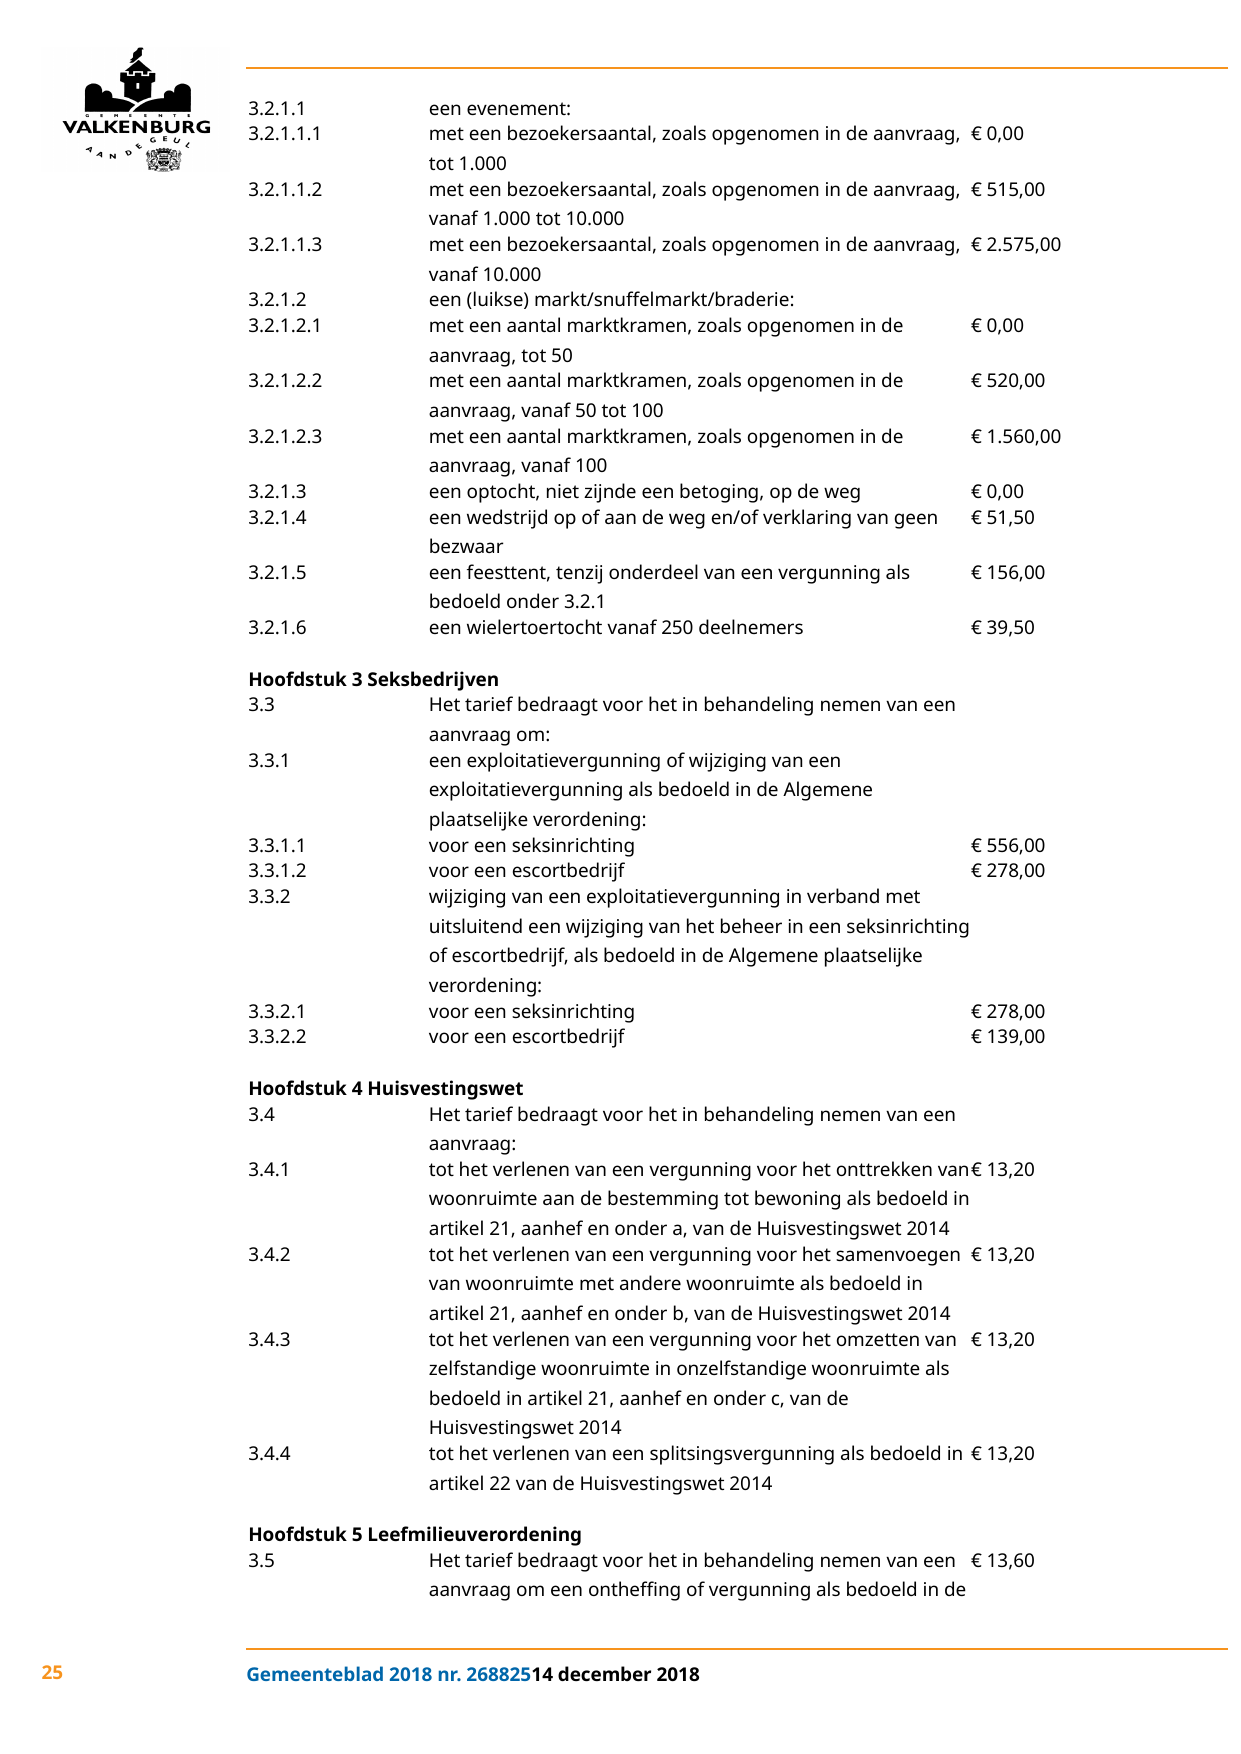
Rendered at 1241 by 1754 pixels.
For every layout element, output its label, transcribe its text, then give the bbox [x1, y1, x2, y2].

table_cell € 0,00 [971, 312, 1152, 367]
table_cell wijziging van een exploitatievergunning in verband met uitsluitend een wijziging van het beheer in een seksinrichting of escortbedrijf, als bedoeld in de Algemene plaatselijke verordening: [429, 883, 971, 998]
table_cell € 520,00 [971, 368, 1152, 423]
table_cell met een bezoekersaantal, zoals opgenomen in de aanvraag, vanaf 1.000 tot 10.000 [429, 176, 971, 231]
picture [41, 47, 231, 172]
table_cell [971, 666, 1152, 692]
table_cell 3.2.1.2 [248, 286, 429, 312]
table_cell een feesttent, tenzij onderdeel van een vergunning als bedoeld onder 3.2.1 [429, 559, 971, 614]
table_cell een wedstrijd op of aan de weg en/of verklaring van geen bezwaar [429, 504, 971, 559]
table_cell € 0,00 [971, 478, 1152, 504]
table_cell 3.3.2.1 [248, 998, 429, 1023]
table_cell 3.4.2 [248, 1241, 429, 1326]
table_cell [248, 640, 429, 666]
table_cell 3.4.4 [248, 1440, 429, 1496]
table_cell [971, 1049, 1152, 1075]
table_cell € 556,00 [971, 832, 1152, 858]
table_cell 3.2.1.2.2 [248, 368, 429, 423]
table_cell een optocht, niet zijnde een betoging, op de weg [429, 478, 971, 504]
table_cell [971, 1521, 1152, 1547]
table_cell een (luikse) markt/snuffelmarkt/braderie: [429, 286, 971, 312]
table_cell tot het verlenen van een vergunning voor het samenvoegen van woonruimte met andere woonruimte als bedoeld in artikel 21, aanhef en onder b, van de Huisvestingswet 2014 [429, 1241, 971, 1326]
table_cell 3.3.1 [248, 747, 429, 832]
table_cell 3.2.1.4 [248, 504, 429, 559]
table_cell 3.3.1.2 [248, 858, 429, 883]
table_cell 3.2.1.1.1 [248, 121, 429, 176]
table_cell tot het verlenen van een vergunning voor het omzetten van zelfstandige woonruimte in onzelfstandige woonruimte als bedoeld in artikel 21, aanhef en onder c, van de Huisvestingswet 2014 [429, 1326, 971, 1440]
table_cell [429, 640, 971, 666]
table_cell [971, 1101, 1152, 1156]
table_cell [971, 692, 1152, 747]
table_cell 3.2.1.1.2 [248, 176, 429, 231]
table_cell 3.3.2 [248, 883, 429, 998]
table_cell [248, 1049, 429, 1075]
table_cell € 13,20 [971, 1241, 1152, 1326]
table_cell voor een seksinrichting [429, 998, 971, 1023]
table_cell 3.3 [248, 692, 429, 747]
table_cell Hoofdstuk 3 Seksbedrijven [248, 666, 971, 692]
table_cell € 278,00 [971, 998, 1152, 1023]
table_cell [971, 747, 1152, 832]
table_cell € 13,20 [971, 1326, 1152, 1440]
table_cell 3.3.1.1 [248, 832, 429, 858]
table_cell 3.4.3 [248, 1326, 429, 1440]
table_cell voor een escortbedrijf [429, 858, 971, 883]
table_cell tot het verlenen van een vergunning voor het onttrekken van woonruimte aan de bestemming tot bewoning als bedoeld in artikel 21, aanhef en onder a, van de Huisvestingswet 2014 [429, 1156, 971, 1241]
table_cell met een aantal marktkramen, zoals opgenomen in de aanvraag, vanaf 50 tot 100 [429, 368, 971, 423]
table_cell € 515,00 [971, 176, 1152, 231]
table_cell € 278,00 [971, 858, 1152, 883]
table_cell 3.4 [248, 1101, 429, 1156]
table_cell € 0,00 [971, 121, 1152, 176]
table_cell Hoofdstuk 4 Huisvestingswet [248, 1075, 971, 1101]
table_cell Het tarief bedraagt voor het in behandeling nemen van een aanvraag om: [429, 692, 971, 747]
table_cell [971, 883, 1152, 998]
table_cell 3.5 [248, 1547, 429, 1602]
table_cell € 1.560,00 [971, 423, 1152, 478]
table_cell 3.2.1.2.1 [248, 312, 429, 367]
table_cell € 39,50 [971, 615, 1152, 640]
table_cell een exploitatievergunning of wijziging van een exploitatievergunning als bedoeld in de Algemene plaatselijke verordening: [429, 747, 971, 832]
table_cell € 51,50 [971, 504, 1152, 559]
table_cell € 13,60 [971, 1547, 1152, 1602]
table_cell [971, 1075, 1152, 1101]
table_cell 3.4.1 [248, 1156, 429, 1241]
table_cell 3.2.1.6 [248, 615, 429, 640]
table_cell [971, 286, 1152, 312]
table_cell € 2.575,00 [971, 231, 1152, 286]
table_cell Hoofdstuk 5 Leefmilieuverordening [248, 1521, 971, 1547]
table_cell tot het verlenen van een splitsingsvergunning als bedoeld in artikel 22 van de Huisvestingswet 2014 [429, 1440, 971, 1496]
table_cell met een bezoekersaantal, zoals opgenomen in de aanvraag, tot 1.000 [429, 121, 971, 176]
table_cell [429, 1049, 971, 1075]
table_cell voor een seksinrichting [429, 832, 971, 858]
table_cell 3.2.1.5 [248, 559, 429, 614]
table_cell voor een escortbedrijf [429, 1024, 971, 1049]
table_cell [429, 1496, 971, 1521]
table_cell 3.2.1.1.3 [248, 231, 429, 286]
table_cell € 139,00 [971, 1024, 1152, 1049]
table_cell 3.2.1.1 [248, 95, 429, 121]
table_cell 3.2.1.2.3 [248, 423, 429, 478]
table_cell € 13,20 [971, 1156, 1152, 1241]
table_cell een evenement: [429, 95, 971, 121]
table_cell met een aantal marktkramen, zoals opgenomen in de aanvraag, vanaf 100 [429, 423, 971, 478]
table_cell met een bezoekersaantal, zoals opgenomen in de aanvraag, vanaf 10.000 [429, 231, 971, 286]
table_cell [971, 95, 1152, 121]
table_cell € 13,20 [971, 1440, 1152, 1496]
table_cell € 156,00 [971, 559, 1152, 614]
table_cell [971, 1496, 1152, 1521]
table_cell met een aantal marktkramen, zoals opgenomen in de aanvraag, tot 50 [429, 312, 971, 367]
table_cell een wielertoertocht vanaf 250 deelnemers [429, 615, 971, 640]
table_cell [971, 640, 1152, 666]
table_cell Het tarief bedraagt voor het in behandeling nemen van een aanvraag: [429, 1101, 971, 1156]
table_cell Het tarief bedraagt voor het in behandeling nemen van een aanvraag om een ontheffing of vergunning als bedoeld in de [429, 1547, 971, 1602]
table_cell [248, 1496, 429, 1521]
table_cell 3.2.1.3 [248, 478, 429, 504]
table_cell 3.3.2.2 [248, 1024, 429, 1049]
